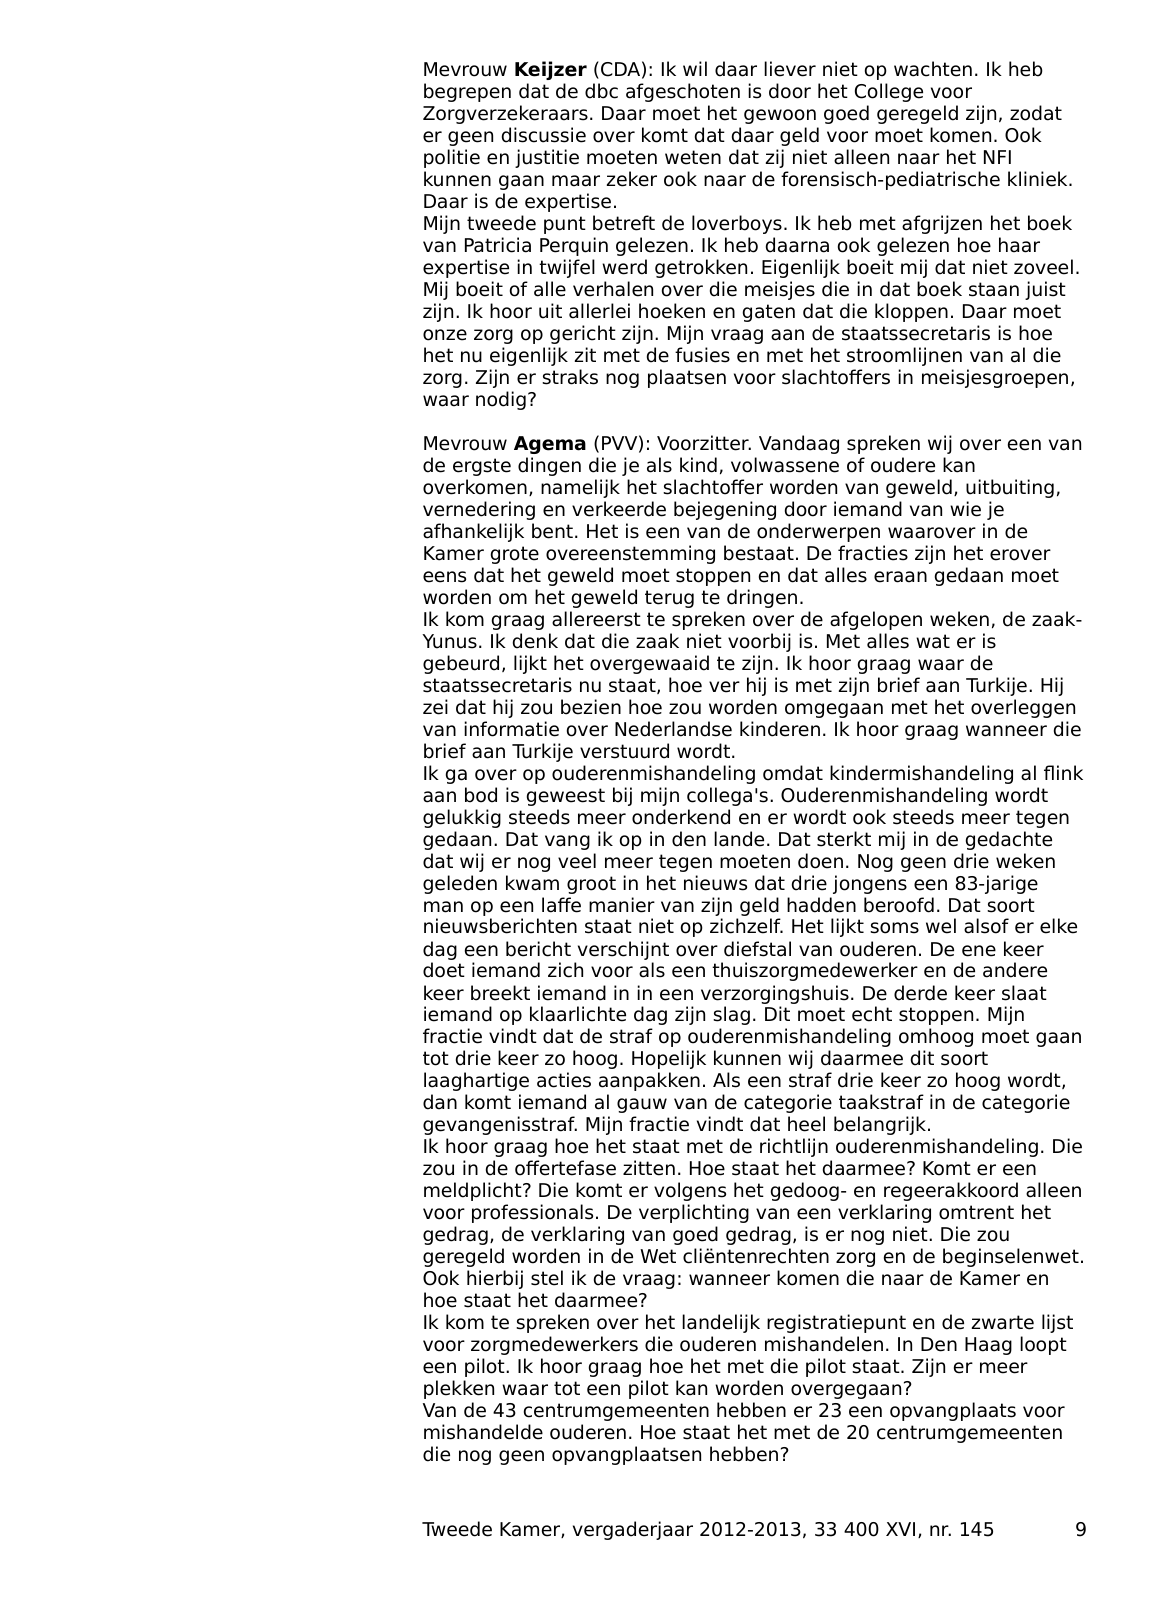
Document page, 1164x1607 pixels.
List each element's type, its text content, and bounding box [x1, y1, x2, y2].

text Ik kom graag allereerst te spreken over de afgelopen weken, de zaak-Yunus. Ik denk dat die zaak niet voorbij is. Met alles wat er is gebeurd, lijkt het overgewaaid te zijn. Ik hoor graag waar de staatssecretaris nu staat, hoe ver hij is met zijn brief aan Turkije. Hij zei dat hij zou bezien hoe zou worden omgegaan met het overleggen van informatie over Nederlandse kinderen. Ik hoor graag wanneer die brief aan Turkije verstuurd wordt. [422, 609, 1087, 763]
text Mevrouw Keijzer (CDA): Ik wil daar liever niet op wachten. Ik heb begrepen dat de dbc afgeschoten is door het College voor Zorgverzekeraars. Daar moet het gewoon goed geregeld zijn, zodat er geen discussie over komt dat daar geld voor moet komen. Ook politie en justitie moeten weten dat zij niet alleen naar het NFI kunnen gaan maar zeker ook naar de forensisch-pediatrische kliniek. Daar is de expertise. [422, 59, 1087, 213]
text Ik hoor graag hoe het staat met de richtlijn ouderenmishandeling. Die zou in de offertefase zitten. Hoe staat het daarmee? Komt er een meldplicht? Die komt er volgens het gedoog- en regeerakkoord alleen voor professionals. De verplichting van een verklaring omtrent het gedrag, de verklaring van goed gedrag, is er nog niet. Die zou geregeld worden in de Wet cliëntenrechten zorg en de beginselenwet. Ook hierbij stel ik de vraag: wanneer komen die naar de Kamer en hoe staat het daarmee? [422, 1136, 1087, 1312]
text Mevrouw Agema (PVV): Voorzitter. Vandaag spreken wij over een van de ergste dingen die je als kind, volwassene of oudere kan overkomen, namelijk het slachtoffer worden van geweld, uitbuiting, vernedering en verkeerde bejegening door iemand van wie je afhankelijk bent. Het is een van de onderwerpen waarover in de Kamer grote overeenstemming bestaat. De fracties zijn het erover eens dat het geweld moet stoppen en dat alles eraan gedaan moet worden om het geweld terug te dringen. [422, 433, 1087, 609]
text Mijn tweede punt betreft de loverboys. Ik heb met afgrijzen het boek van Patricia Perquin gelezen. Ik heb daarna ook gelezen hoe haar expertise in twijfel werd getrokken. Eigenlijk boeit mij dat niet zoveel. Mij boeit of alle verhalen over die meisjes die in dat boek staan juist zijn. Ik hoor uit allerlei hoeken en gaten dat die kloppen. Daar moet onze zorg op gericht zijn. Mijn vraag aan de staatssecretaris is hoe het nu eigenlijk zit met de fusies en met het stroomlijnen van al die zorg. Zijn er straks nog plaatsen voor slachtoffers in meisjesgroepen, waar nodig? [422, 213, 1087, 411]
text Ik ga over op ouderenmishandeling omdat kindermishandeling al flink aan bod is geweest bij mijn collega's. Ouderenmishandeling wordt gelukkig steeds meer onderkend en er wordt ook steeds meer tegen gedaan. Dat vang ik op in den lande. Dat sterkt mij in de gedachte dat wij er nog veel meer tegen moeten doen. Nog geen drie weken geleden kwam groot in het nieuws dat drie jongens een 83-jarige man op een laffe manier van zijn geld hadden beroofd. Dat soort nieuwsberichten staat niet op zichzelf. Het lijkt soms wel alsof er elke dag een bericht verschijnt over diefstal van ouderen. De ene keer doet iemand zich voor als een thuiszorgmedewerker en de andere keer breekt iemand in in een verzorgingshuis. De derde keer slaat iemand op klaarlichte dag zijn slag. Dit moet echt stoppen. Mijn fractie vindt dat de straf op ouderenmishandeling omhoog moet gaan tot drie keer zo hoog. Hopelijk kunnen wij daarmee dit soort laaghartige acties aanpakken. Als een straf drie keer zo hoog wordt, dan komt iemand al gauw van de categorie taakstraf in de categorie gevangenisstraf. Mijn fractie vindt dat heel belangrijk. [422, 763, 1087, 1136]
text Ik kom te spreken over het landelijk registratiepunt en de zwarte lijst voor zorgmedewerkers die ouderen mishandelen. In Den Haag loopt een pilot. Ik hoor graag hoe het met die pilot staat. Zijn er meer plekken waar tot een pilot kan worden overgegaan? [422, 1312, 1087, 1400]
text Van de 43 centrumgemeenten hebben er 23 een opvangplaats voor mishandelde ouderen. Hoe staat het met de 20 centrumgemeenten die nog geen opvangplaatsen hebben? [422, 1400, 1087, 1466]
